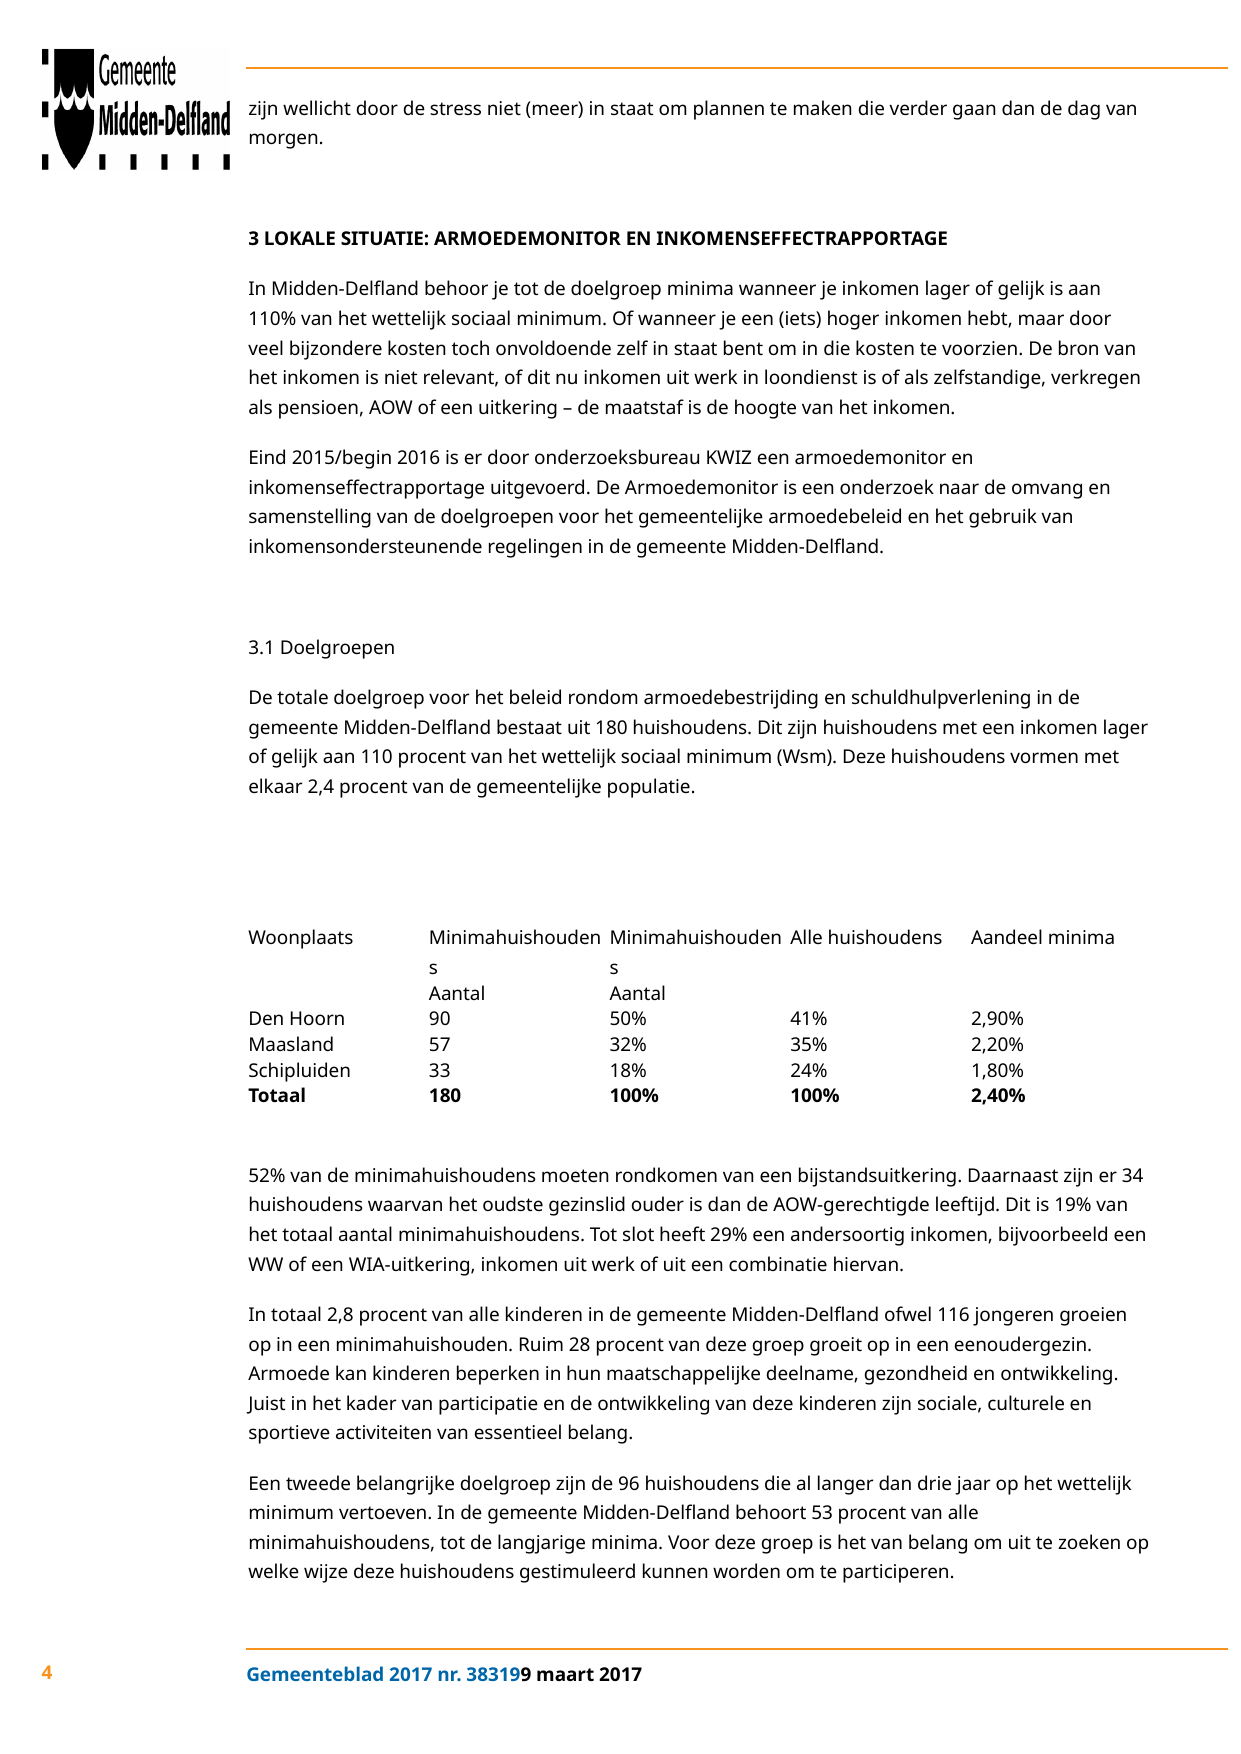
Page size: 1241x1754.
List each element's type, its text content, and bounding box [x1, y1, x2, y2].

table_cell 1,80% [971, 1057, 1152, 1083]
text Een tweede belangrijke doelgroep zijn de 96 huishoudens die al langer dan drie jaar op het wettelijk minimum vertoeven. In de gemeente Midden-Delfland behoort 53 procent van alle minimahuishoudens, tot de langjarige minima. Voor deze groep is het van belang om uit te zoeken op welke wijze deze huishoudens gestimuleerd kunnen worden om te participeren. [248, 1470, 1152, 1584]
table_cell 35% [790, 1031, 971, 1057]
table_cell [790, 980, 971, 1006]
table_cell Maasland [248, 1031, 429, 1057]
table_cell 18% [609, 1057, 790, 1083]
table_cell 24% [790, 1057, 971, 1083]
table_cell 41% [790, 1006, 971, 1031]
text 52% van de minimahuishoudens moeten rondkomen van een bijstandsuitkering. Daarnaast zijn er 34 huishoudens waarvan het oudste gezinslid ouder is dan de AOW-gerechtigde leeftijd. Dit is 19% van het totaal aantal minimahuishoudens. Tot slot heeft 29% een andersoortig inkomen, bijvoorbeeld een WW of een WIA-uitkering, inkomen uit werk of uit een combinatie hiervan. [248, 1162, 1152, 1277]
text Eind 2015/begin 2016 is er door onderzoeksbureau KWIZ een armoedemonitor en inkomenseffectrapportage uitgevoerd. De Armoedemonitor is een onderzoek naar de omvang en samenstelling van de doelgroepen voor het gemeentelijke armoedebeleid en het gebruik van inkomensondersteunende regelingen in de gemeente Midden-Delfland. [248, 444, 1152, 559]
picture [41, 47, 231, 172]
table_header Minimahuishoudens [609, 925, 790, 980]
table_header Minimahuishoudens [429, 925, 609, 980]
table_cell [971, 980, 1152, 1006]
table_cell 57 [429, 1031, 609, 1057]
table_cell 90 [429, 1006, 609, 1031]
table_cell 50% [609, 1006, 790, 1031]
table_cell 100% [609, 1083, 790, 1108]
table_cell Aantal [429, 980, 609, 1006]
table_cell 32% [609, 1031, 790, 1057]
text In Midden-Delfland behoor je tot de doelgroep minima wanneer je inkomen lager of gelijk is aan 110% van het wettelijk sociaal minimum. Of wanneer je een (iets) hoger inkomen hebt, maar door veel bijzondere kosten toch onvoldoende zelf in staat bent om in die kosten te voorzien. De bron van het inkomen is niet relevant, of dit nu inkomen uit werk in loondienst is of als zelfstandige, verkregen als pensioen, AOW of een uitkering – de maatstaf is de hoogte van het inkomen. [248, 276, 1152, 420]
text In totaal 2,8 procent van alle kinderen in de gemeente Midden-Delfland ofwel 116 jongeren groeien op in een minimahuishouden. Ruim 28 procent van deze groep groeit op in een eenoudergezin. Armoede kan kinderen beperken in hun maatschappelijke deelname, gezondheid en ontwikkeling. Juist in het kader van participatie en de ontwikkeling van deze kinderen zijn sociale, culturele en sportieve activiteiten van essentieel belang. [248, 1301, 1152, 1445]
table_cell 33 [429, 1057, 609, 1083]
table_header Alle huishoudens [790, 925, 971, 980]
table_cell Den Hoorn [248, 1006, 429, 1031]
text 3.1 Doelgroepen [248, 634, 1152, 660]
text De totale doelgroep voor het beleid rondom armoedebestrijding en schuldhulpverlening in de gemeente Midden-Delfland bestaat uit 180 huishoudens. Dit zijn huishoudens met een inkomen lager of gelijk aan 110 procent van het wettelijk sociaal minimum (Wsm). Deze huishoudens vormen met elkaar 2,4 procent van de gemeentelijke populatie. [248, 684, 1152, 799]
table_cell 2,40% [971, 1083, 1152, 1108]
table_cell Totaal [248, 1083, 429, 1108]
table_cell 100% [790, 1083, 971, 1108]
table_cell Schipluiden [248, 1057, 429, 1083]
text zijn wellicht door de stress niet (meer) in staat om plannen te maken die verder gaan dan de dag van morgen. [248, 95, 1152, 150]
text 3 LOKALE SITUATIE: ARMOEDEMONITOR EN INKOMENSEFFECTRAPPORTAGE [248, 225, 1152, 251]
table_header Woonplaats [248, 925, 429, 980]
table_cell 180 [429, 1083, 609, 1108]
table_header Aandeel minima [971, 925, 1152, 980]
table_cell Aantal [609, 980, 790, 1006]
table_cell 2,90% [971, 1006, 1152, 1031]
table_cell [248, 980, 429, 1006]
table_cell 2,20% [971, 1031, 1152, 1057]
